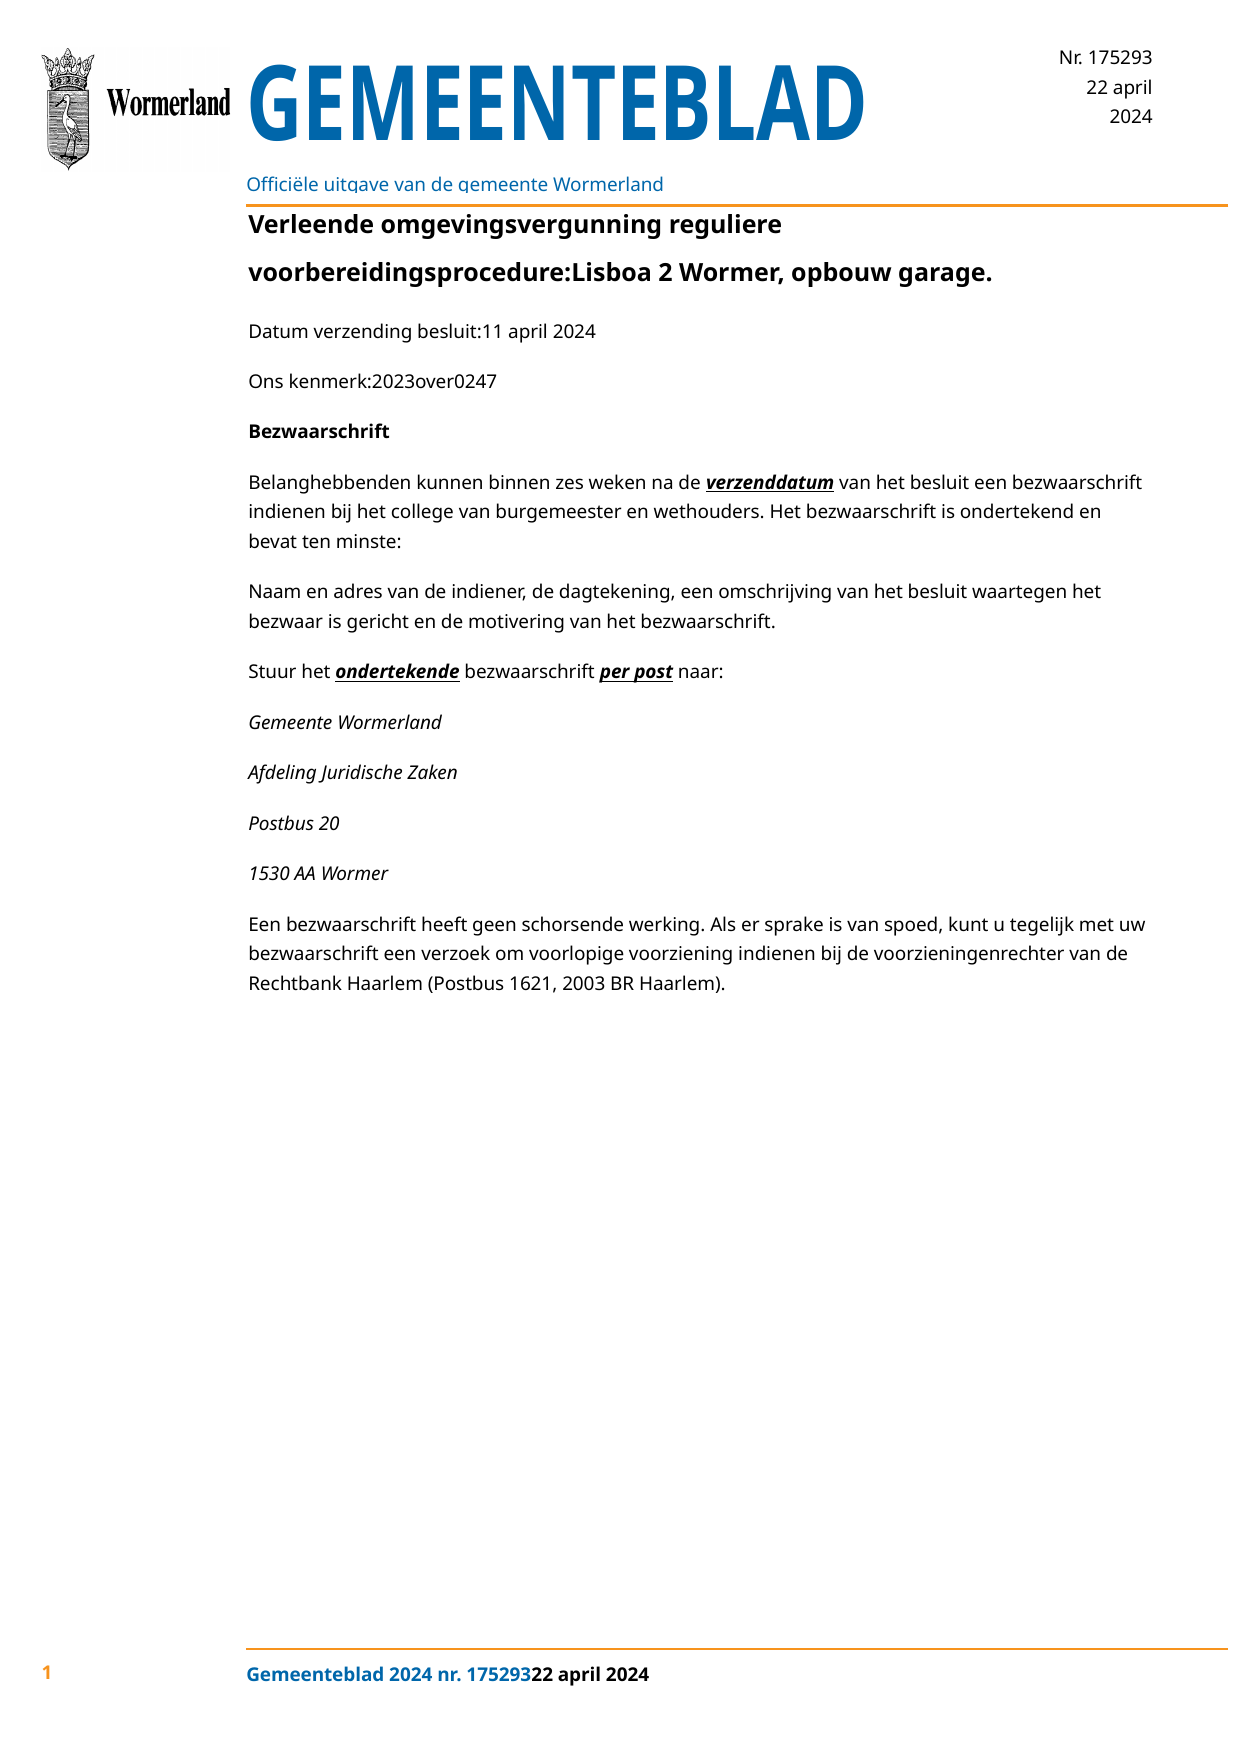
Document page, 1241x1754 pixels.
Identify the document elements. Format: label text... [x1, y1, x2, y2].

text Postbus 20 [248, 810, 1152, 836]
text Gemeente Wormerland [248, 709, 1152, 735]
picture [41, 47, 231, 172]
text Naam en adres van de indiener, de dagtekening, een omschrijving van het besluit waartegen het bezwaar is gericht en de motivering van het bezwaarschrift. [248, 579, 1152, 634]
text Verleende omgevingsvergunning reguliere voorbereidingsprocedure:Lisboa 2 Wormer, opbouw garage. [248, 207, 1152, 288]
text Afdeling Juridische Zaken [248, 759, 1152, 785]
text Stuur het ondertekende bezwaarschrift per post naar: [248, 659, 1152, 684]
text 1530 AA Wormer [248, 860, 1152, 886]
text Belanghebbenden kunnen binnen zes weken na de verzenddatum van het besluit een bezwaarschrift indienen bij het college van burgemeester en wethouders. Het bezwaarschrift is ondertekend en bevat ten minste: [248, 469, 1152, 554]
text Bezwaarschrift [248, 419, 1152, 444]
text Een bezwaarschrift heeft geen schorsende werking. Als er sprake is van spoed, kunt u tegelijk met uw bezwaarschrift een verzoek om voorlopige voorziening indienen bij de voorzieningenrechter van de Rechtbank Haarlem (Postbus 1621, 2003 BR Haarlem). [248, 911, 1152, 996]
text Ons kenmerk:2023over0247 [248, 368, 1152, 394]
text Datum verzending besluit:11 april 2024 [248, 318, 1152, 344]
